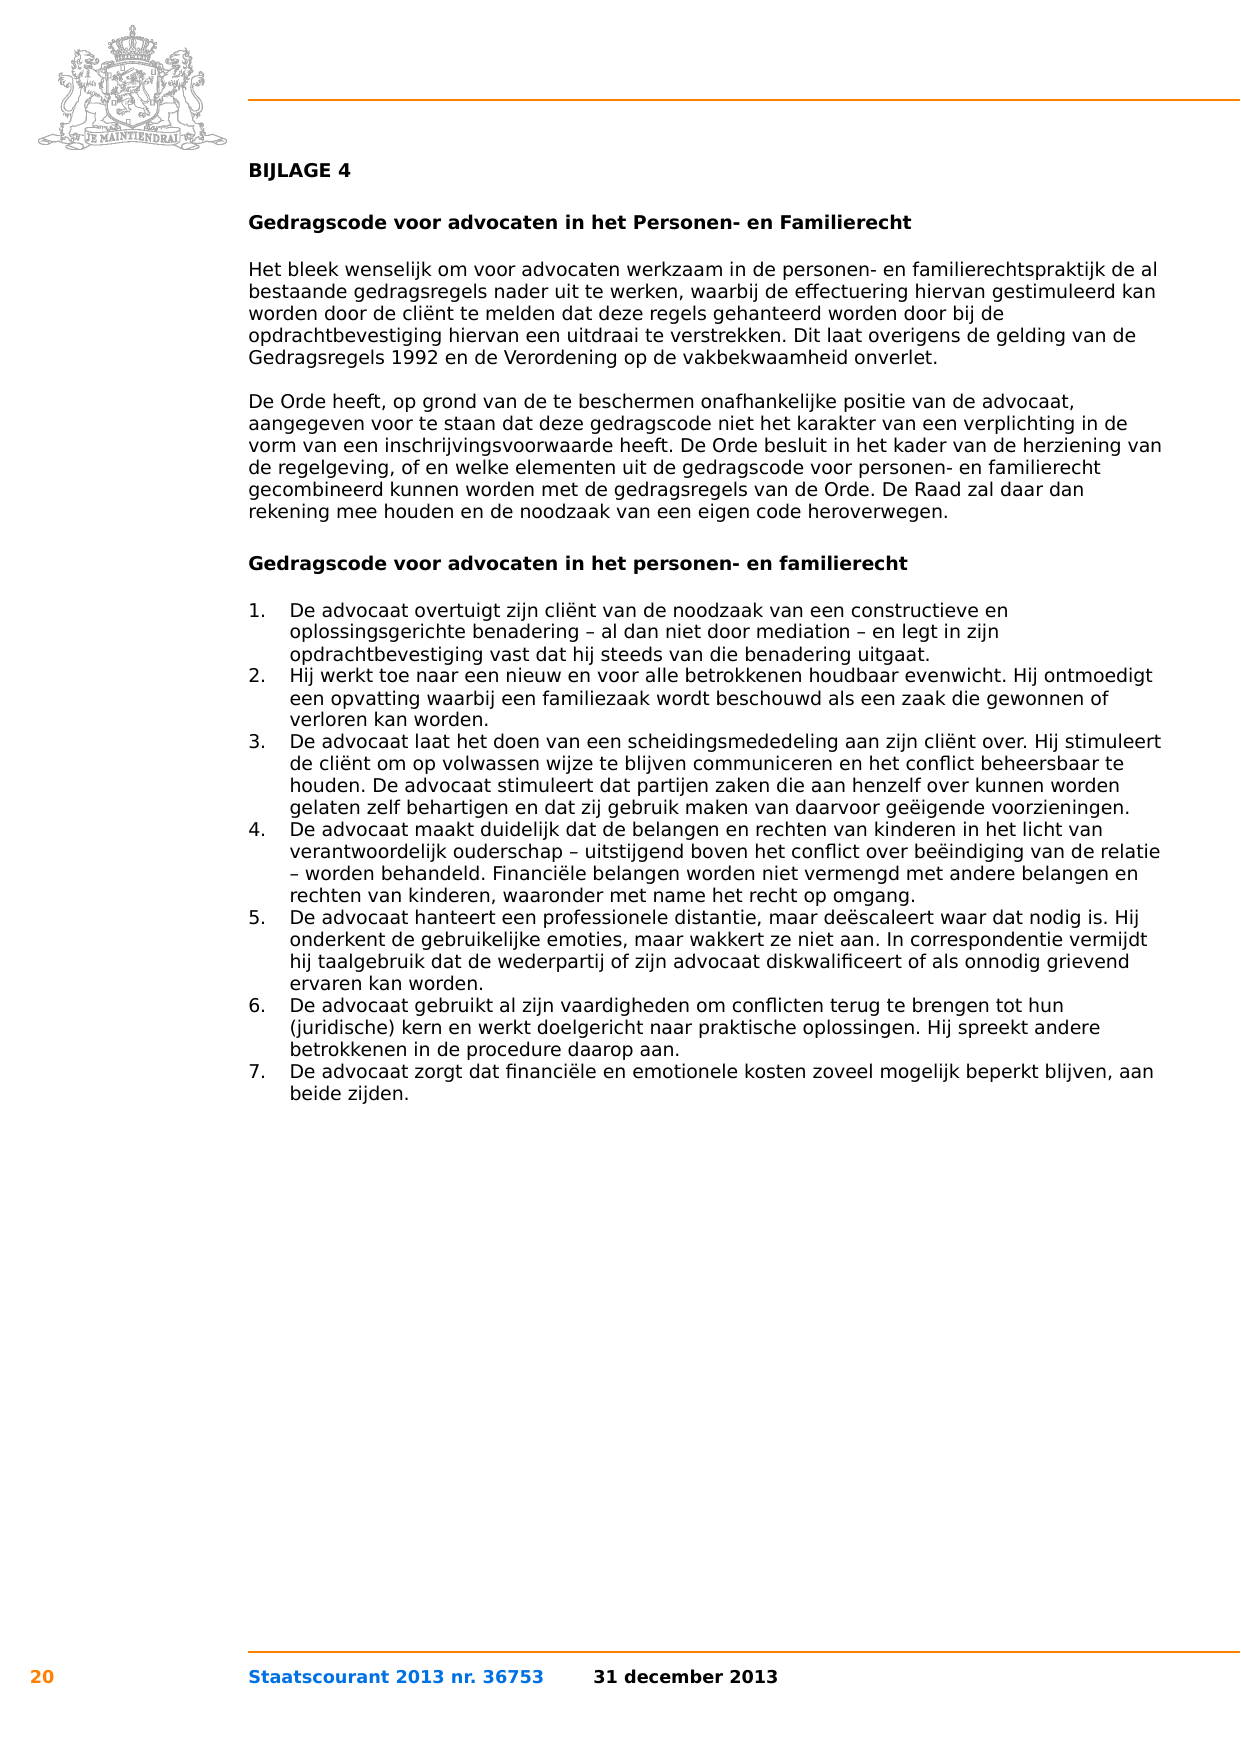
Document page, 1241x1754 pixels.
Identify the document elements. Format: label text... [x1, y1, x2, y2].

text 4. De advocaat maakt duidelijk dat de belangen en rechten van kinderen in het licht van verantwoordelijk ouderschap – uitstijgend boven het conflict over beëindiging van de relatie – worden behandeld. Financiële belangen worden niet vermengd met andere belangen en rechten van kinderen, waaronder met name het recht op omgang. [248, 819, 1163, 907]
text Het bleek wenselijk om voor advocaten werkzaam in de personen- en familierechtspraktijk de al bestaande gedragsregels nader uit te werken, waarbij de effectuering hiervan gestimuleerd kan worden door de cliënt te melden dat deze regels gehanteerd worden door bij de opdrachtbevestiging hiervan een uitdraai te verstrekken. Dit laat overigens de gelding van de Gedragsregels 1992 en de Verordening op de vakbekwaamheid onverlet. [248, 259, 1163, 369]
text 7. De advocaat zorgt dat financiële en emotionele kosten zoveel mogelijk beperkt blijven, aan beide zijden. [248, 1061, 1163, 1105]
text 2. Hij werkt toe naar een nieuw en voor alle betrokkenen houdbaar evenwicht. Hij ontmoedigt een opvatting waarbij een familiezaak wordt beschouwd als een zaak die gewonnen of verloren kan worden. [248, 665, 1163, 731]
text 5. De advocaat hanteert een professionele distantie, maar deëscaleert waar dat nodig is. Hij onderkent de gebruikelijke emoties, maar wakkert ze niet aan. In correspondentie vermijdt hij taalgebruik dat de wederpartij of zijn advocaat diskwalificeert of als onnodig grievend ervaren kan worden. [248, 907, 1163, 995]
subtitle Gedragscode voor advocaten in het personen- en familierecht [248, 552, 1163, 574]
subtitle BIJLAGE 4 [248, 160, 1163, 182]
text De Orde heeft, op grond van de te beschermen onafhankelijke positie van de advocaat, aangegeven voor te staan dat deze gedragscode niet het karakter van een verplichting in de vorm van een inschrijvingsvoorwaarde heeft. De Orde besluit in het kader van de herziening van de regelgeving, of en welke elementen uit de gedragscode voor personen- en familierecht gecombineerd kunnen worden met de gedragsregels van de Orde. De Raad zal daar dan rekening mee houden en de noodzaak van een eigen code heroverwegen. [248, 391, 1163, 522]
text 6. De advocaat gebruikt al zijn vaardigheden om conflicten terug te brengen tot hun (juridische) kern en werkt doelgericht naar praktische oplossingen. Hij spreekt andere betrokkenen in de procedure daarop aan. [248, 995, 1163, 1061]
subtitle Gedragscode voor advocaten in het Personen- en Familierecht [248, 212, 1163, 234]
picture [38, 25, 227, 150]
text 3. De advocaat laat het doen van een scheidingsmededeling aan zijn cliënt over. Hij stimuleert de cliënt om op volwassen wijze te blijven communiceren en het conflict beheersbaar te houden. De advocaat stimuleert dat partijen zaken die aan henzelf over kunnen worden gelaten zelf behartigen en dat zij gebruik maken van daarvoor geëigende voorzieningen. [248, 731, 1163, 819]
text 1. De advocaat overtuigt zijn cliënt van de noodzaak van een constructieve en oplossingsgerichte benadering – al dan niet door mediation – en legt in zijn opdrachtbevestiging vast dat hij steeds van die benadering uitgaat. [248, 599, 1163, 665]
